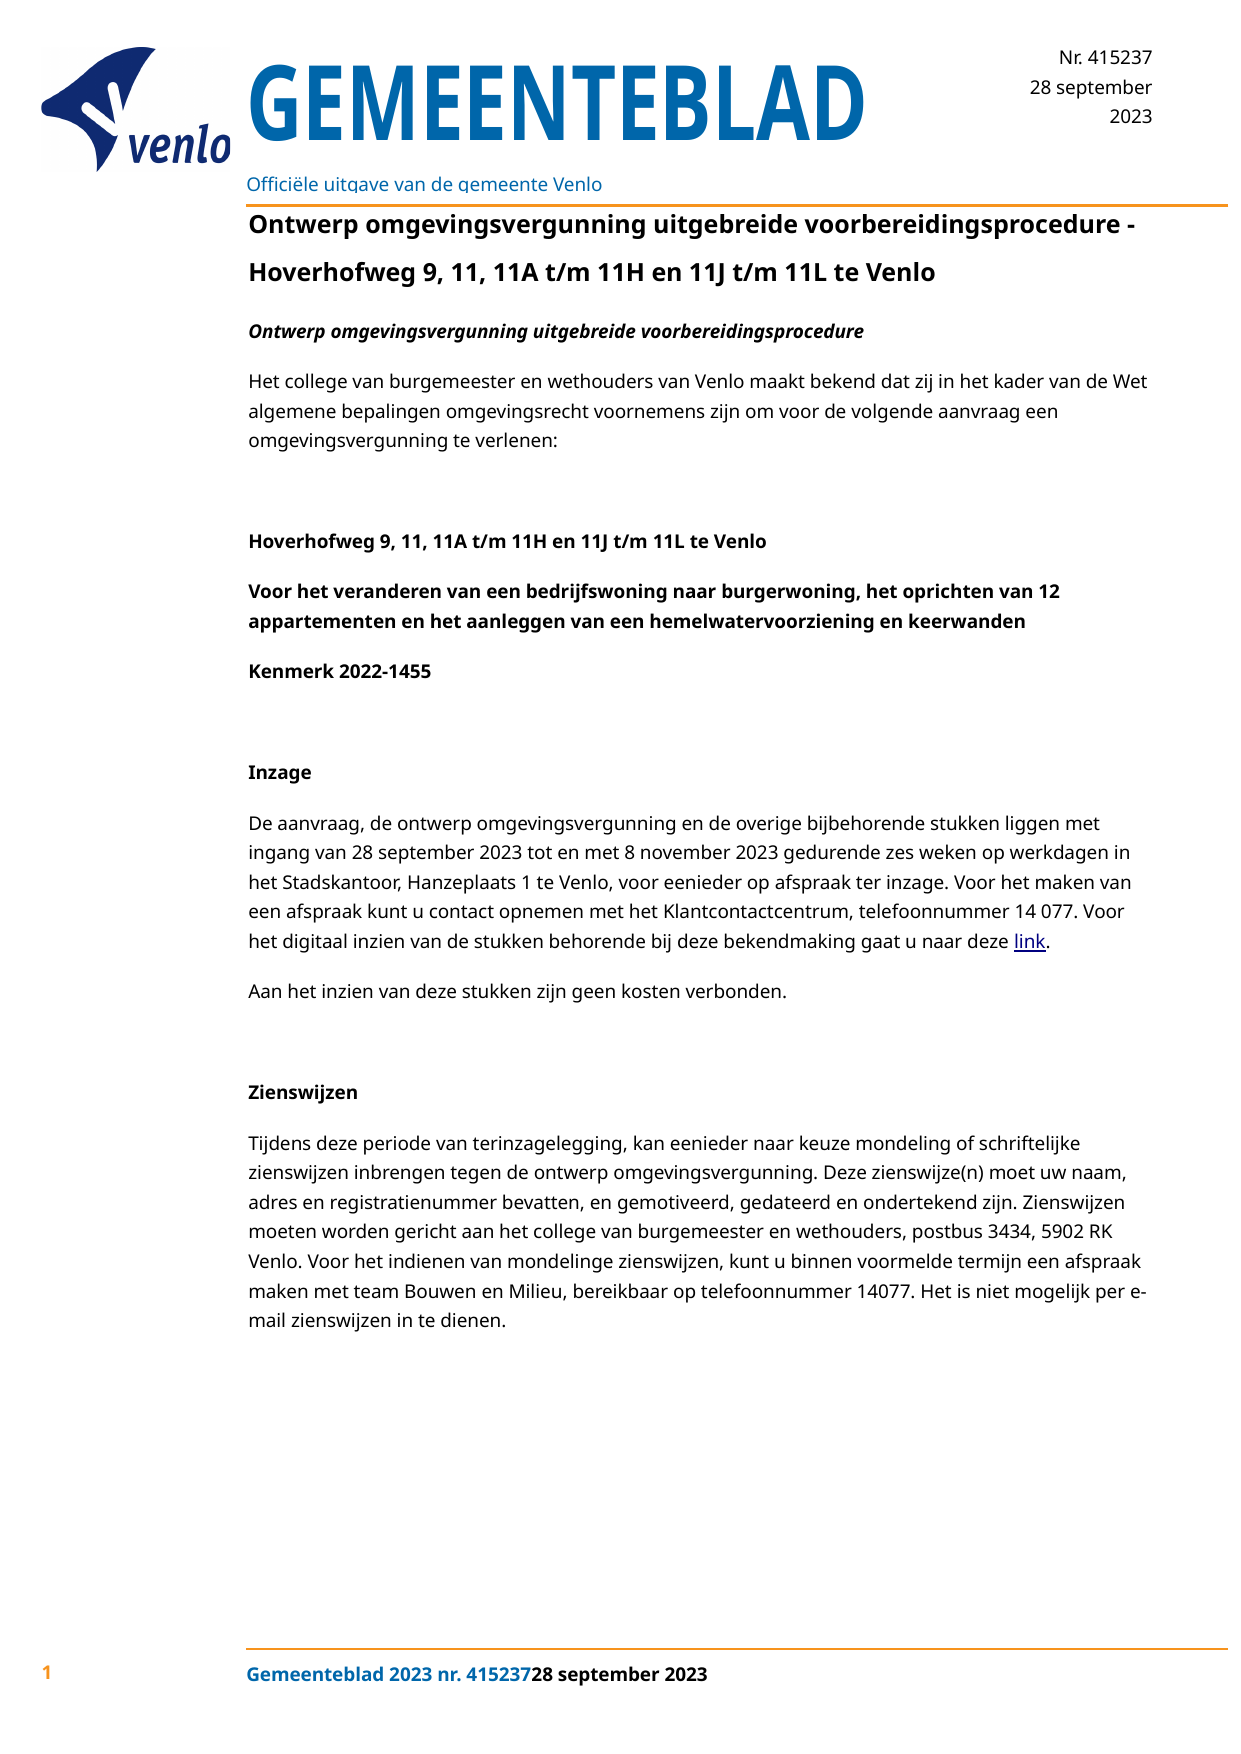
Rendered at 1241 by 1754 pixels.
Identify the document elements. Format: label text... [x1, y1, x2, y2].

text Hoverhofweg 9, 11, 11A t/m 11H en 11J t/m 11L te Venlo [248, 528, 1152, 554]
text Inzage [248, 759, 1152, 785]
text Ontwerp omgevingsvergunning uitgebreide voorbereidingsprocedure [248, 318, 1152, 344]
text Zienswijzen [248, 1079, 1152, 1105]
picture [41, 47, 231, 172]
text Ontwerp omgevingsvergunning uitgebreide voorbereidingsprocedure - Hoverhofweg 9, 11, 11A t/m 11H en 11J t/m 11L te Venlo [248, 207, 1152, 288]
text Aan het inzien van deze stukken zijn geen kosten verbonden. [248, 979, 1152, 1004]
text Voor het veranderen van een bedrijfswoning naar burgerwoning, het oprichten van 12 appartementen en het aanleggen van een hemelwatervoorziening en keerwanden [248, 579, 1152, 634]
text Tijdens deze periode van terinzagelegging, kan eenieder naar keuze mondeling of schriftelijke zienswijzen inbrengen tegen de ontwerp omgevingsvergunning. Deze zienswijze(n) moet uw naam, adres en registratienummer bevatten, en gemotiveerd, gedateerd en ondertekend zijn. Zienswijzen moeten worden gericht aan het college van burgemeester en wethouders, postbus 3434, 5902 RK Venlo. Voor het indienen van mondelinge zienswijzen, kunt u binnen voormelde termijn een afspraak maken met team Bouwen en Milieu, bereikbaar op telefoonnummer 14077. Het is niet mogelijk per e-mail zienswijzen in te dienen. [248, 1130, 1152, 1333]
text De aanvraag, de ontwerp omgevingsvergunning en de overige bijbehorende stukken liggen met ingang van 28 september 2023 tot en met 8 november 2023 gedurende zes weken op werkdagen in het Stadskantoor, Hanzeplaats 1 te Venlo, voor eenieder op afspraak ter inzage. Voor het maken van een afspraak kunt u contact opnemen met het Klantcontactcentrum, telefoonnummer 14 077. Voor het digitaal inzien van de stukken behorende bij deze bekendmaking gaat u naar deze link. [248, 810, 1152, 954]
text Het college van burgemeester en wethouders van Venlo maakt bekend dat zij in het kader van de Wet algemene bepalingen omgevingsrecht voornemens zijn om voor de volgende aanvraag een omgevingsvergunning te verlenen: [248, 368, 1152, 453]
text Kenmerk 2022-1455 [248, 659, 1152, 684]
